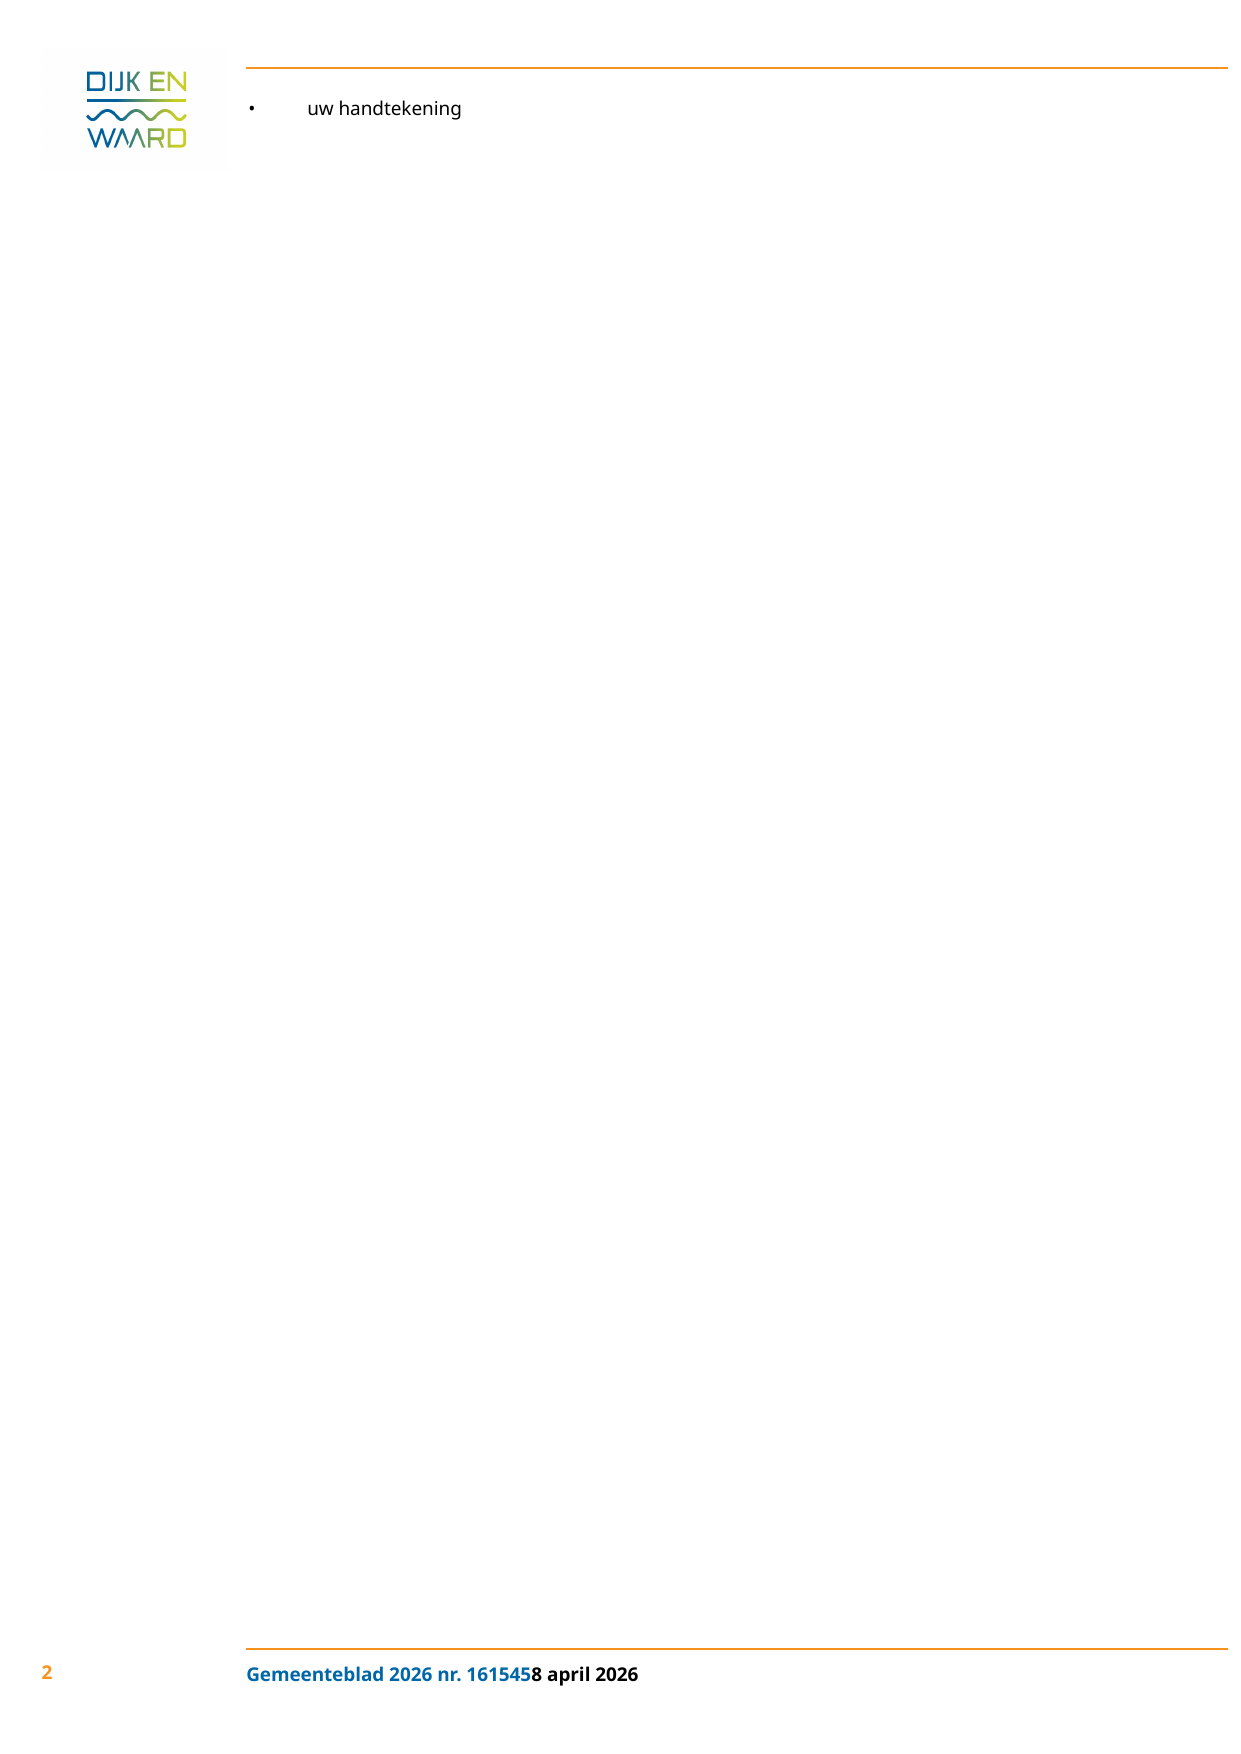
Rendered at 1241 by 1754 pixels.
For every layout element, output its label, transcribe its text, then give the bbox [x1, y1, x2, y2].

text ﻿ [248, 225, 1152, 254]
list uw handtekening [248, 95, 1152, 121]
picture [41, 47, 231, 172]
